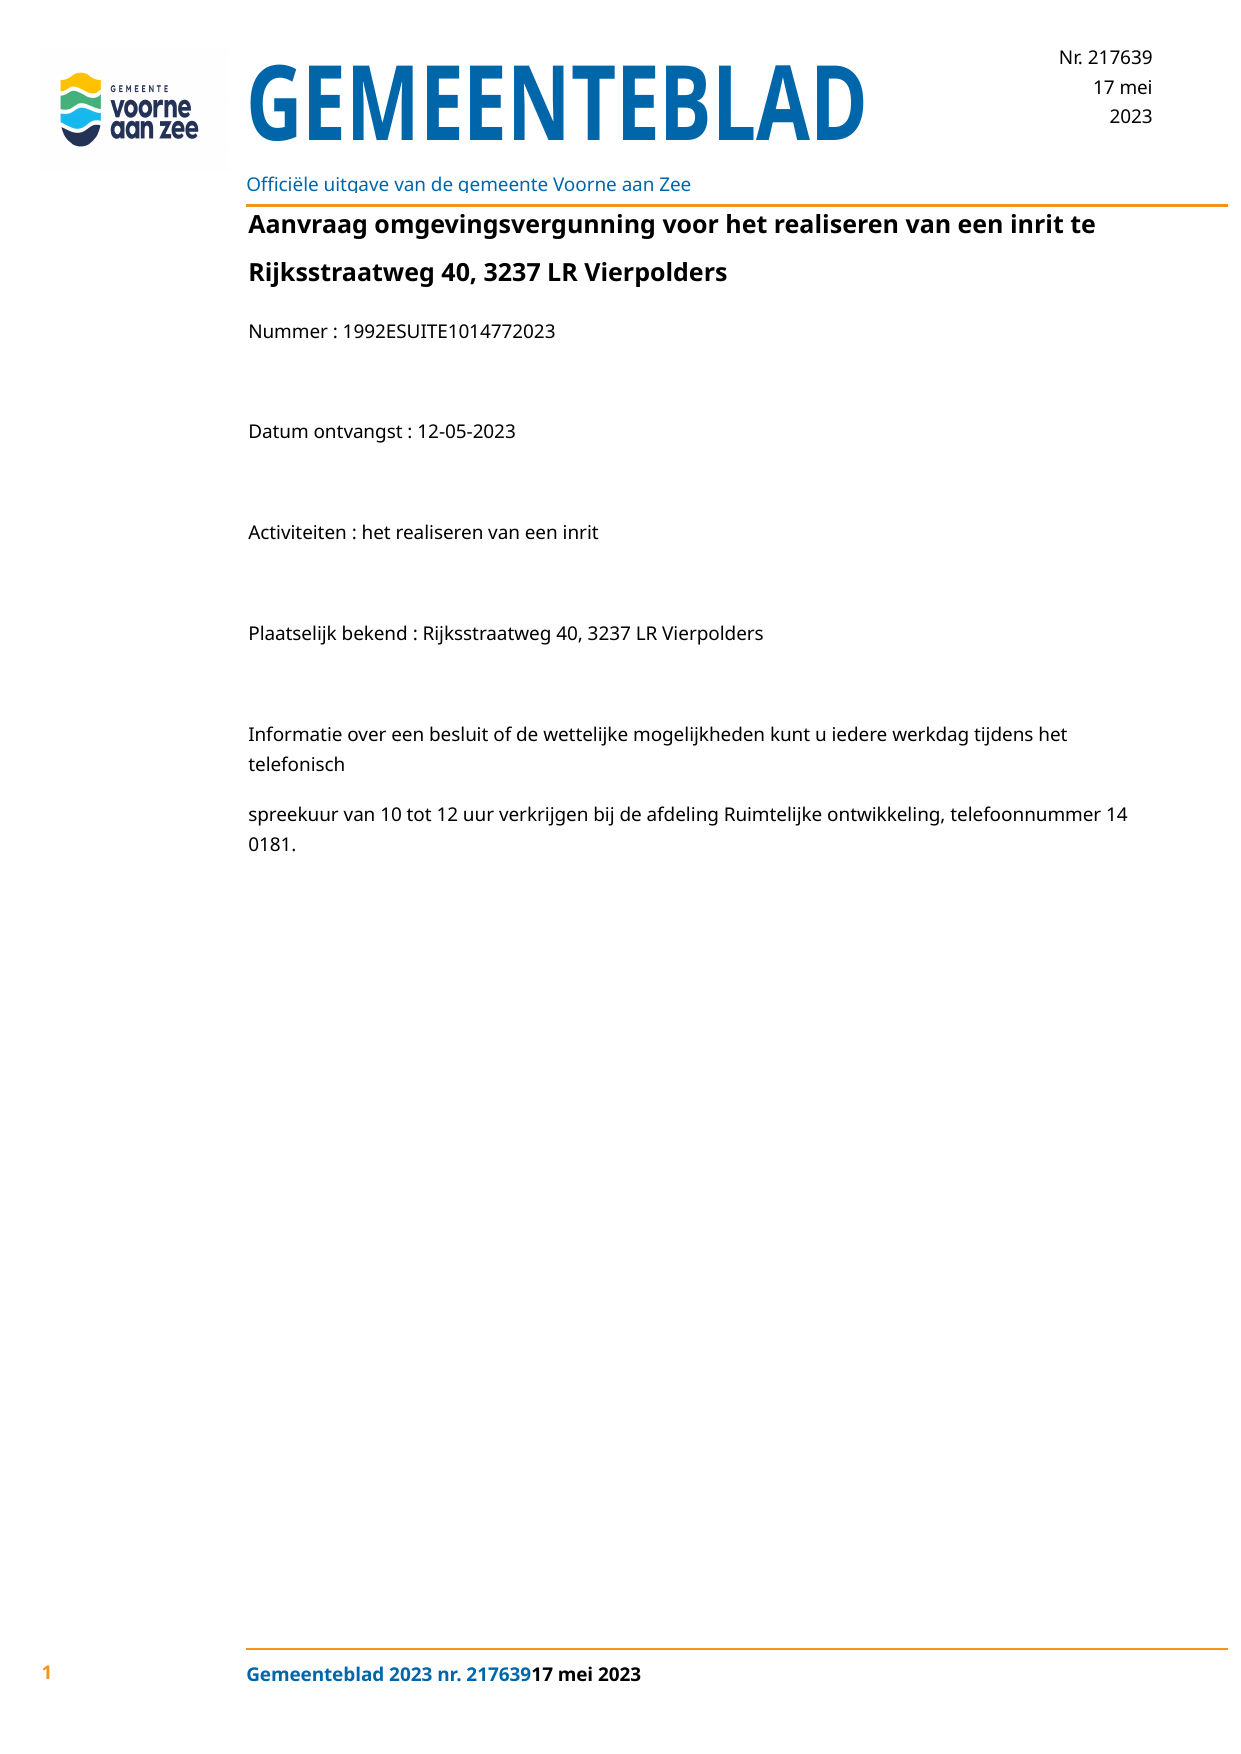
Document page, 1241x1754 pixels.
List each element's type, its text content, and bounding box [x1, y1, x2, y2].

picture [41, 47, 231, 172]
text Datum ontvangst : 12-05-2023 [248, 419, 1152, 444]
text spreekuur van 10 tot 12 uur verkrijgen bij de afdeling Ruimtelijke ontwikkeling, telefoonnummer 14 0181. [248, 801, 1152, 857]
text Aanvraag omgevingsvergunning voor het realiseren van een inrit te Rijksstraatweg 40, 3237 LR Vierpolders [248, 207, 1152, 288]
text Plaatselijk bekend : Rijksstraatweg 40, 3237 LR Vierpolders [248, 620, 1152, 646]
text Informatie over een besluit of de wettelijke mogelijkheden kunt u iedere werkdag tijdens het telefonisch [248, 721, 1152, 777]
text Nummer : 1992ESUITE1014772023 [248, 318, 1152, 344]
text Activiteiten : het realiseren van een inrit [248, 519, 1152, 545]
